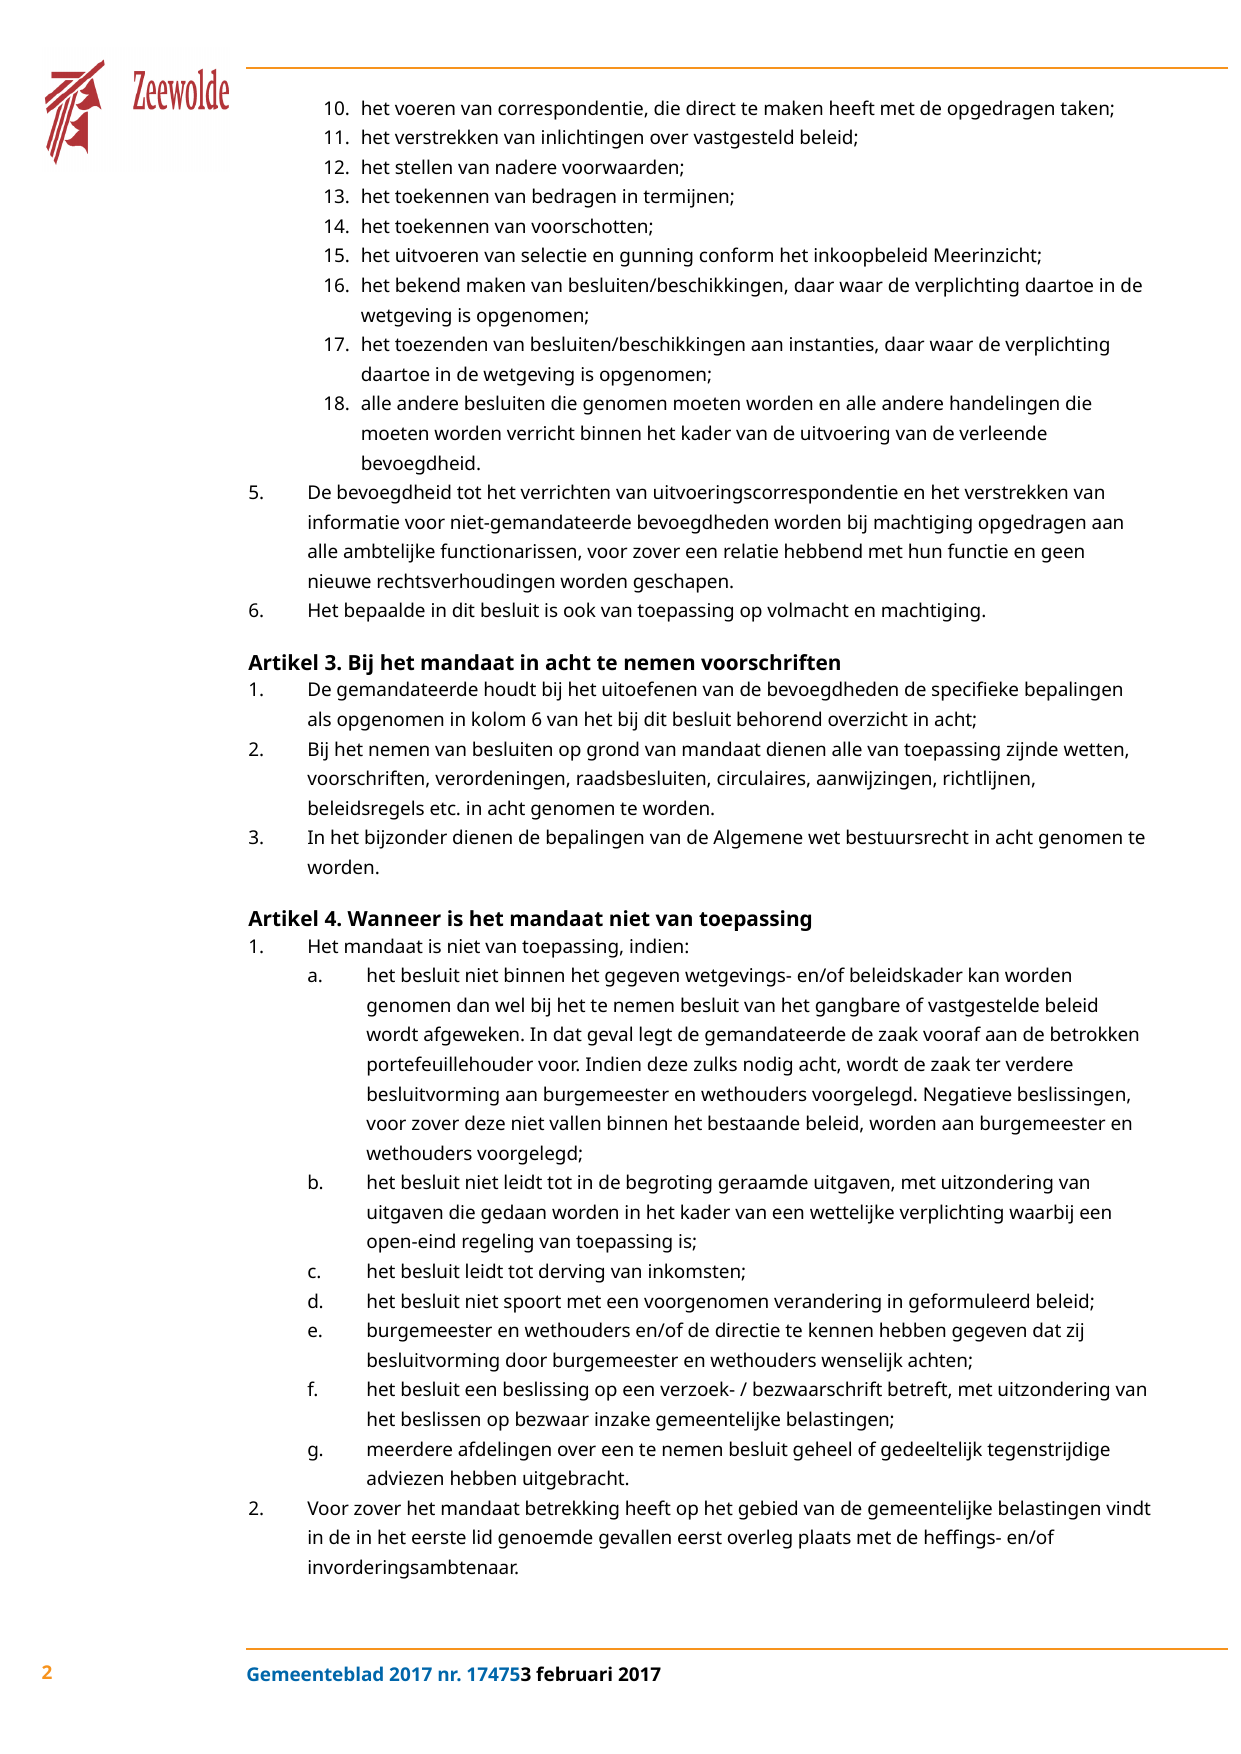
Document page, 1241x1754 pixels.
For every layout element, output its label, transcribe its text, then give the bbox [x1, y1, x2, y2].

list burgemeester en wethouders en/of de directie te kennen hebben gegeven dat zij besluitvorming door burgemeester en wethouders wenselijk achten; [307, 1317, 1152, 1373]
list De gemandateerde houdt bij het uitoefenen van de bevoegdheden de specifieke bepalingen als opgenomen in kolom 6 van het bij dit besluit behorend overzicht in acht; [248, 677, 1152, 732]
list Bij het nemen van besluiten op grond van mandaat dienen alle van toepassing zijnde wetten, voorschriften, verordeningen, raadsbesluiten, circulaires, aanwijzingen, richtlijnen, beleidsregels etc. in acht genomen te worden. [248, 736, 1152, 821]
list het toekennen van voorschotten; [323, 213, 1152, 239]
list het besluit niet leidt tot in de begroting geraamde uitgaven, met uitzondering van uitgaven die gedaan worden in het kader van een wettelijke verplichting waarbij een open-eind regeling van toepassing is; [307, 1169, 1152, 1254]
list het stellen van nadere voorwaarden; [323, 154, 1152, 180]
list De bevoegdheid tot het verrichten van uitvoeringscorrespondentie en het verstrekken van informatie voor niet-gemandateerde bevoegdheden worden bij machtiging opgedragen aan alle ambtelijke functionarissen, voor zover een relatie hebbend met hun functie en geen nieuwe rechtsverhoudingen worden geschapen. [248, 479, 1152, 594]
list het toezenden van besluiten/beschikkingen aan instanties, daar waar de verplichting daartoe in de wetgeving is opgenomen; [323, 331, 1152, 387]
list meerdere afdelingen over een te nemen besluit geheel of gedeeltelijk tegenstrijdige adviezen hebben uitgebracht. [307, 1436, 1152, 1491]
list het verstrekken van inlichtingen over vastgesteld beleid; [323, 124, 1152, 150]
list het besluit leidt tot derving van inkomsten; [307, 1258, 1152, 1284]
picture [41, 47, 231, 172]
list het uitvoeren van selectie en gunning conform het inkoopbeleid Meerinzicht; [323, 243, 1152, 268]
list Het mandaat is niet van toepassing, indien: [248, 933, 1152, 959]
text Artikel 4. Wanneer is het mandaat niet van toepassing [248, 904, 1152, 933]
list het besluit niet binnen het gegeven wetgevings- en/of beleidskader kan worden genomen dan wel bij het te nemen besluit van het gangbare of vastgestelde beleid wordt afgeweken. In dat geval legt de gemandateerde de zaak vooraf aan de betrokken portefeuillehouder voor. Indien deze zulks nodig acht, wordt de zaak ter verdere besluitvorming aan burgemeester en wethouders voorgelegd. Negatieve beslissingen, voor zover deze niet vallen binnen het bestaande beleid, worden aan burgemeester en wethouders voorgelegd; [307, 962, 1152, 1166]
text Artikel 3. Bij het mandaat in acht te nemen voorschriften [248, 648, 1152, 677]
list alle andere besluiten die genomen moeten worden en alle andere handelingen die moeten worden verricht binnen het kader van de uitvoering van de verleende bevoegdheid. [323, 391, 1152, 476]
list het voeren van correspondentie, die direct te maken heeft met de opgedragen taken; [323, 95, 1152, 121]
list In het bijzonder dienen de bepalingen van de Algemene wet bestuursrecht in acht genomen te worden. [248, 824, 1152, 880]
list het besluit een beslissing op een verzoek- / bezwaarschrift betreft, met uitzondering van het beslissen op bezwaar inzake gemeentelijke belastingen; [307, 1377, 1152, 1432]
list Het bepaalde in dit besluit is ook van toepassing op volmacht en machtiging. [248, 598, 1152, 623]
list Voor zover het mandaat betrekking heeft op het gebied van de gemeentelijke belastingen vindt in de in het eerste lid genoemde gevallen eerst overleg plaats met de heffings- en/of invorderingsambtenaar. [248, 1495, 1152, 1580]
list het toekennen van bedragen in termijnen; [323, 183, 1152, 209]
list het besluit niet spoort met een voorgenomen verandering in geformuleerd beleid; [307, 1288, 1152, 1314]
list het bekend maken van besluiten/beschikkingen, daar waar de verplichting daartoe in de wetgeving is opgenomen; [323, 272, 1152, 328]
